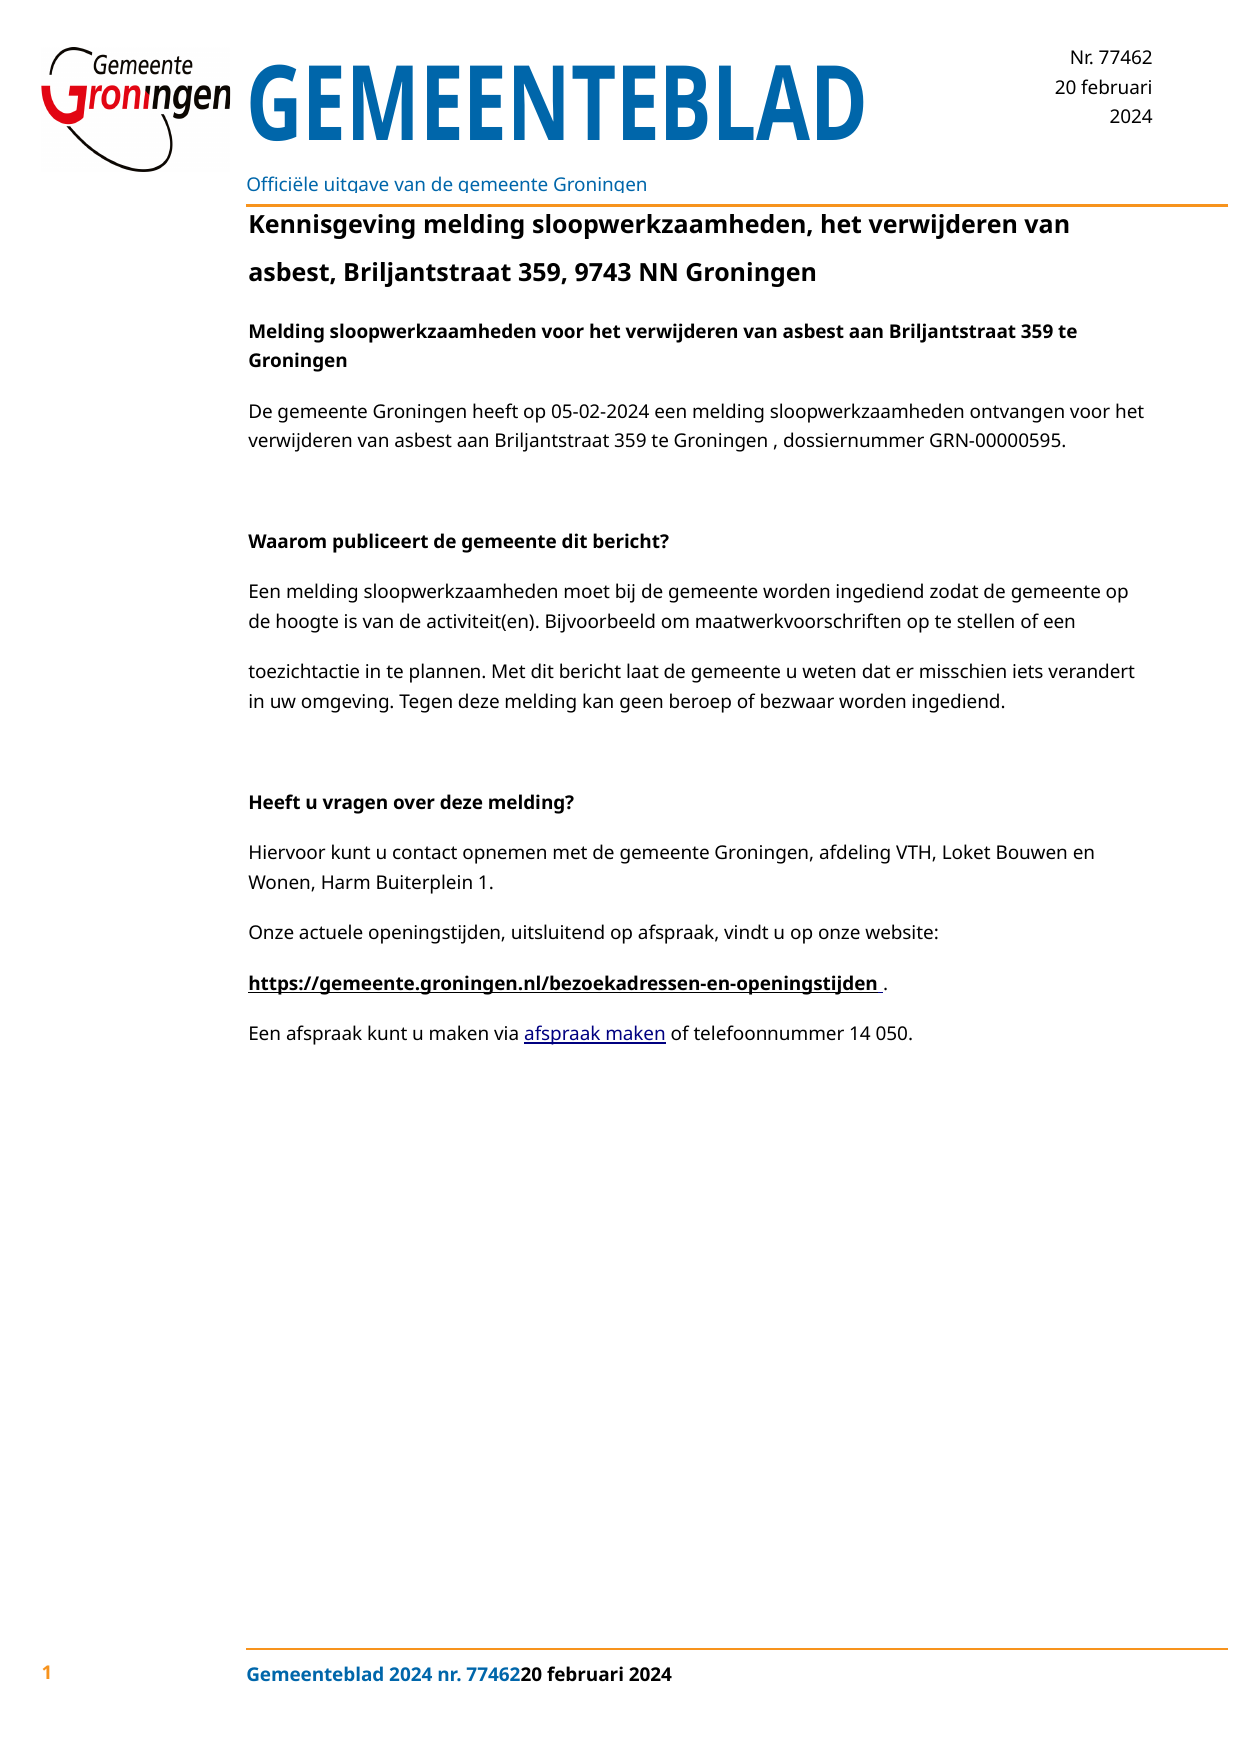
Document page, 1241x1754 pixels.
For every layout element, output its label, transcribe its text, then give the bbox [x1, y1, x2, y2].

text Een melding sloopwerkzaamheden moet bij de gemeente worden ingediend zodat de gemeente op de hoogte is van de activiteit(en). Bijvoorbeeld om maatwerkvoorschriften op te stellen of een [248, 579, 1152, 634]
text Hiervoor kunt u contact opnemen met de gemeente Groningen, afdeling VTH, Loket Bouwen en Wonen, Harm Buiterplein 1. [248, 839, 1152, 895]
text Melding sloopwerkzaamheden voor het verwijderen van asbest aan Briljantstraat 359 te Groningen [248, 318, 1152, 373]
text Onze actuele openingstijden, uitsluitend op afspraak, vindt u op onze website: [248, 919, 1152, 945]
text Waarom publiceert de gemeente dit bericht? [248, 528, 1152, 554]
text toezichtactie in te plannen. Met dit bericht laat de gemeente u weten dat er misschien iets verandert in uw omgeving. Tegen deze melding kan geen beroep of bezwaar worden ingediend. [248, 659, 1152, 714]
text https://gemeente.groningen.nl/bezoekadressen-en-openingstijden . [248, 970, 1152, 996]
text De gemeente Groningen heeft op 05-02-2024 een melding sloopwerkzaamheden ontvangen voor het verwijderen van asbest aan Briljantstraat 359 te Groningen , dossiernummer GRN-00000595. [248, 398, 1152, 453]
text Een afspraak kunt u maken via afspraak maken of telefoonnummer 14 050. [248, 1020, 1152, 1046]
text Kennisgeving melding sloopwerkzaamheden, het verwijderen van asbest, Briljantstraat 359, 9743 NN Groningen [248, 207, 1152, 288]
text Heeft u vragen over deze melding? [248, 789, 1152, 815]
picture [41, 47, 231, 172]
